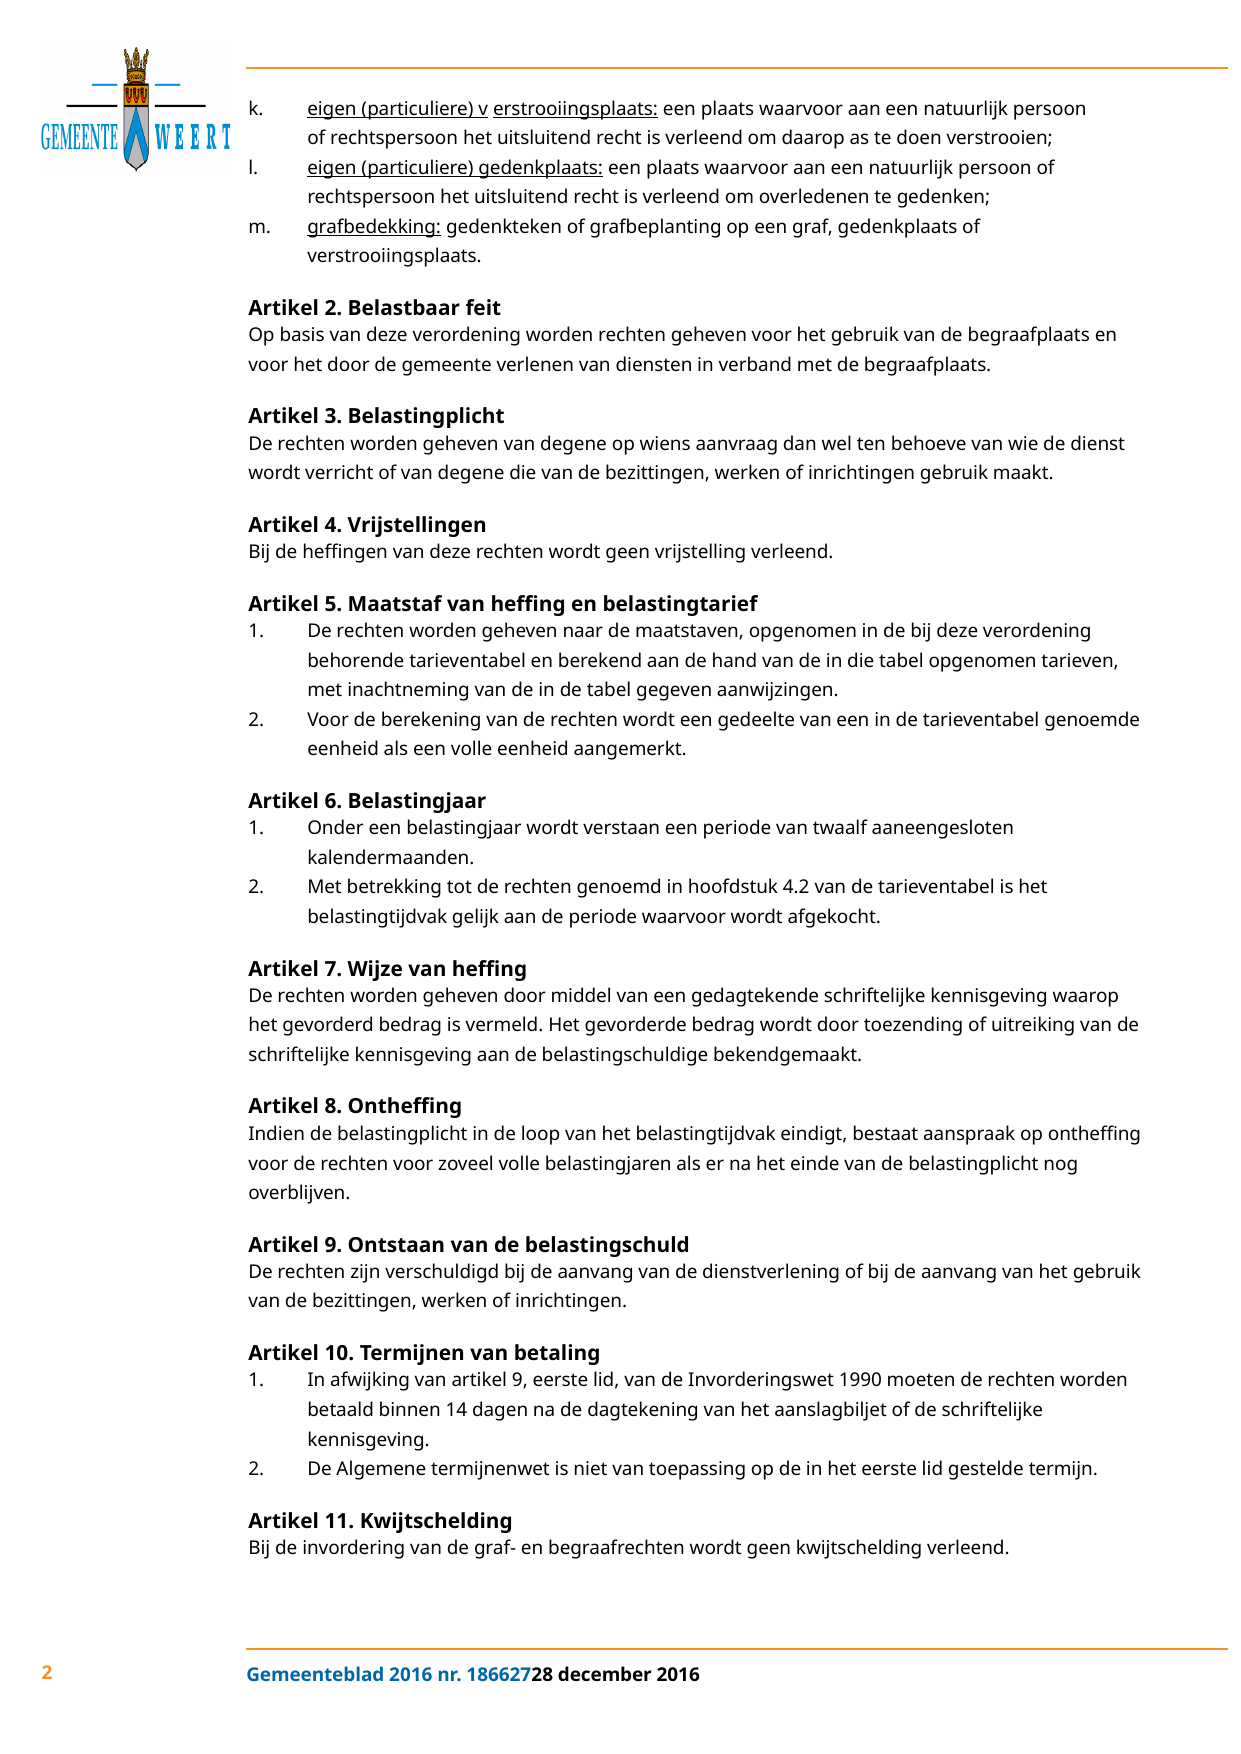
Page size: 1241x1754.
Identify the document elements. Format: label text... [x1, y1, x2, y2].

text Bij de heffingen van deze rechten wordt geen vrijstelling verleend. [248, 538, 1152, 564]
text De rechten worden geheven van degene op wiens aanvraag dan wel ten behoeve van wie de dienst wordt verricht of van degene die van de bezittingen, werken of inrichtingen gebruik maakt. [248, 430, 1152, 485]
list of rechtspersoon het uitsluitend recht is verleend om daarop as te doen verstrooien; [248, 124, 1152, 150]
text Artikel 2. Belastbaar feit [248, 293, 1152, 322]
list In afwijking van artikel 9, eerste lid, van de Invorderingswet 1990 moeten de rechten worden betaald binnen 14 dagen na de dagtekening van het aanslagbiljet of de schriftelijke kennisgeving. [248, 1367, 1152, 1451]
list Onder een belastingjaar wordt verstaan een periode van twaalf aaneengesloten kalendermaanden. [248, 814, 1152, 870]
text De rechten zijn verschuldigd bij de aanvang van de dienstverlening of bij de aanvang van het gebruik van de bezittingen, werken of inrichtingen. [248, 1258, 1152, 1313]
text Bij de invordering van de graf- en begraafrechten wordt geen kwijtschelding verleend. [248, 1534, 1152, 1560]
text De rechten worden geheven door middel van een gedagtekende schriftelijke kennisgeving waarop het gevorderd bedrag is vermeld. Het gevorderde bedrag wordt door toezending of uitreiking van de schriftelijke kennisgeving aan de belastingschuldige bekendgemaakt. [248, 982, 1152, 1067]
list eigen (particuliere) v erstrooiingsplaats: een plaats waarvoor aan een natuurlijk persoon [248, 95, 1152, 121]
list De Algemene termijnenwet is niet van toepassing op de in het eerste lid gestelde termijn. [248, 1455, 1152, 1481]
text Artikel 4. Vrijstellingen [248, 510, 1152, 538]
text Artikel 5. Maatstaf van heffing en belastingtarief [248, 589, 1152, 617]
text Artikel 7. Wijze van heffing [248, 954, 1152, 982]
list eigen (particuliere) gedenkplaats: een plaats waarvoor aan een natuurlijk persoon of rechtspersoon het uitsluitend recht is verleend om overledenen te gedenken; [248, 154, 1152, 209]
list De rechten worden geheven naar de maatstaven, opgenomen in de bij deze verordening behorende tarieventabel en berekend aan de hand van de in die tabel opgenomen tarieven, met inachtneming van de in de tabel gegeven aanwijzingen. [248, 617, 1152, 702]
text Artikel 10. Termijnen van betaling [248, 1338, 1152, 1367]
list grafbedekking: gedenkteken of grafbeplanting op een graf, gedenkplaats of verstrooiingsplaats. [248, 213, 1152, 268]
text Artikel 9. Ontstaan van de belastingschuld [248, 1230, 1152, 1258]
text Indien de belastingplicht in de loop van het belastingtijdvak eindigt, bestaat aanspraak op ontheffing voor de rechten voor zoveel volle belastingjaren als er na het einde van de belastingplicht nog overblijven. [248, 1120, 1152, 1205]
text Artikel 6. Belastingjaar [248, 786, 1152, 814]
picture [41, 47, 231, 172]
text Artikel 8. Ontheffing [248, 1092, 1152, 1120]
text Artikel 11. Kwijtschelding [248, 1506, 1152, 1534]
list Voor de berekening van de rechten wordt een gedeelte van een in de tarieventabel genoemde eenheid als een volle eenheid aangemerkt. [248, 706, 1152, 761]
list Met betrekking tot de rechten genoemd in hoofdstuk 4.2 van de tarieventabel is het belastingtijdvak gelijk aan de periode waarvoor wordt afgekocht. [248, 874, 1152, 929]
text Op basis van deze verordening worden rechten geheven voor het gebruik van de begraafplaats en voor het door de gemeente verlenen van diensten in verband met de begraafplaats. [248, 322, 1152, 377]
text Artikel 3. Belastingplicht [248, 402, 1152, 430]
